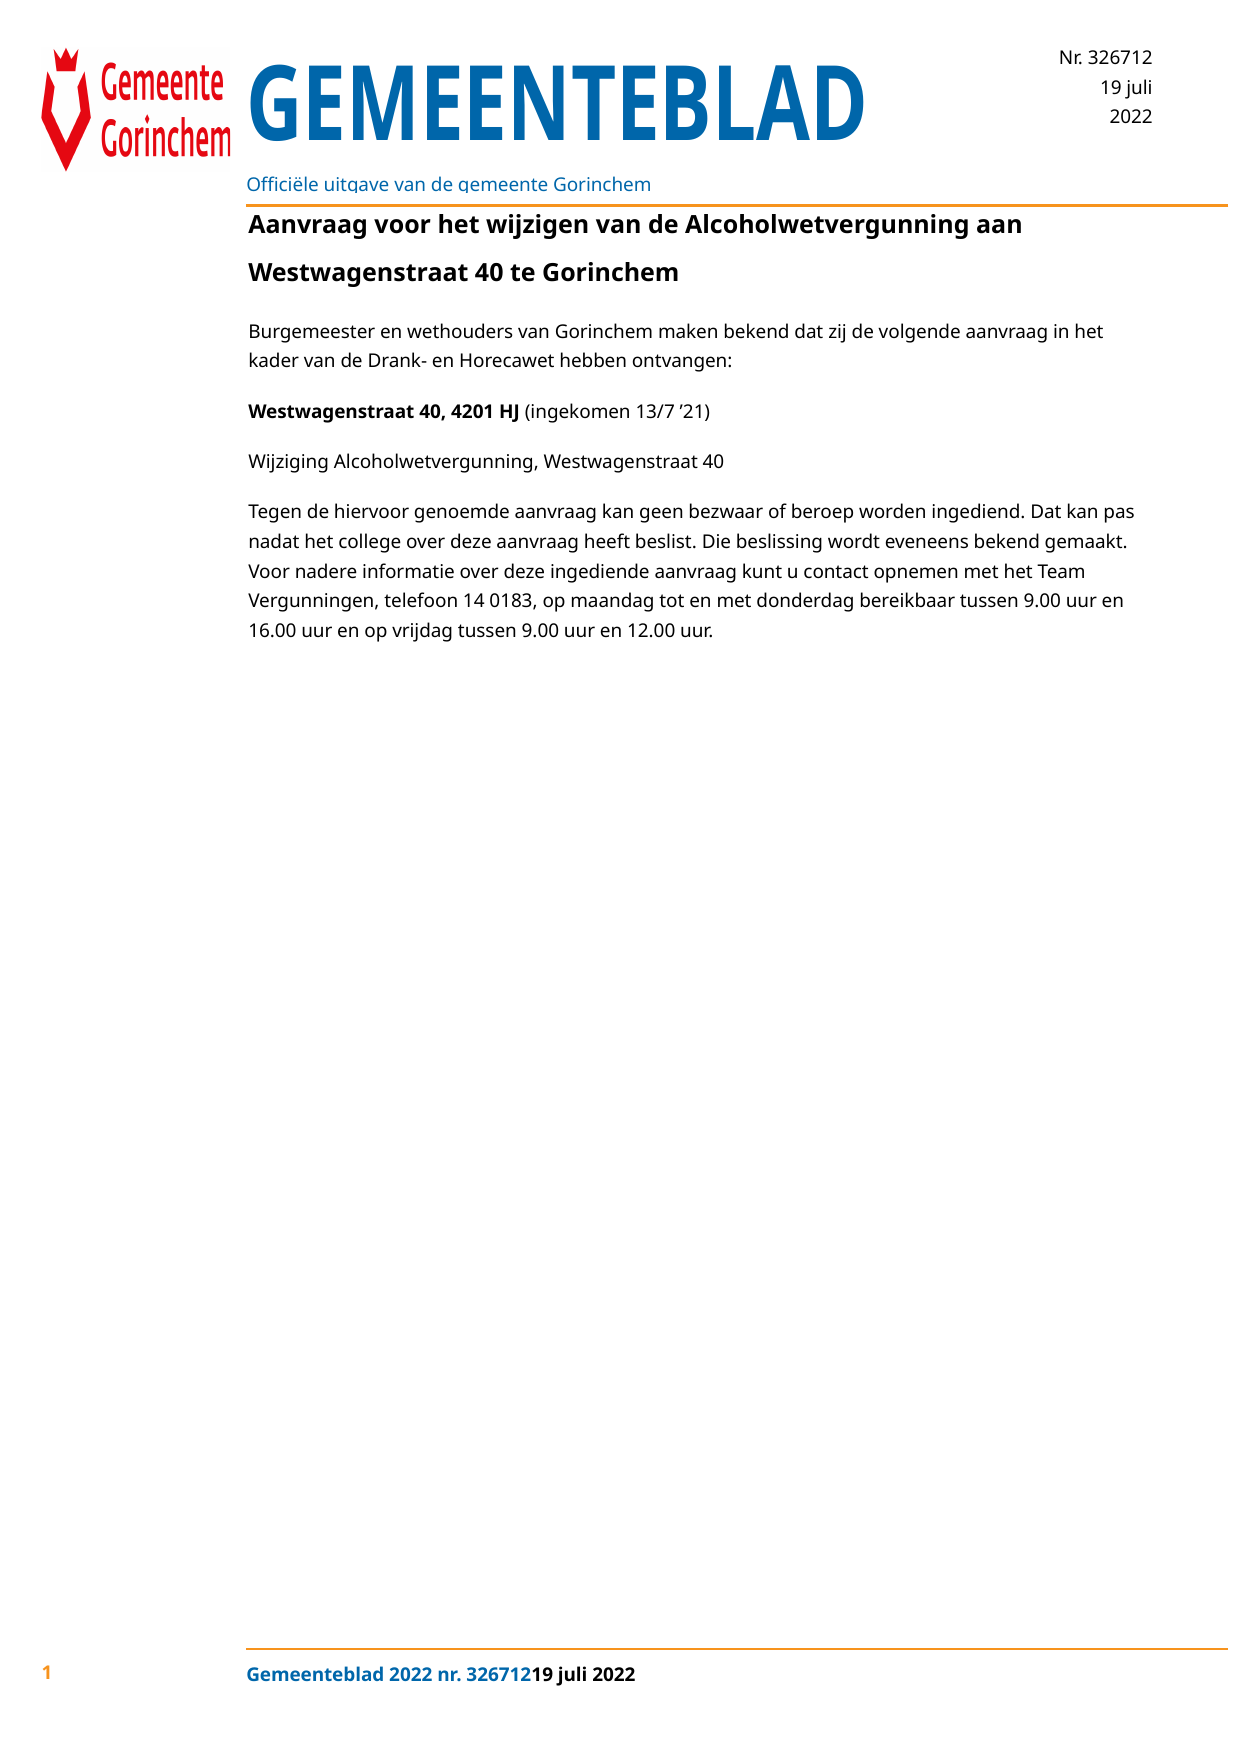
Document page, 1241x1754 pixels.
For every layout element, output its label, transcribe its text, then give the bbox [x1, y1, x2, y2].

text Wijziging Alcoholwetvergunning, Westwagenstraat 40 [248, 448, 1152, 474]
text Burgemeester en wethouders van Gorinchem maken bekend dat zij de volgende aanvraag in het kader van de Drank- en Horecawet hebben ontvangen: [248, 318, 1152, 373]
text Aanvraag voor het wijzigen van de Alcoholwetvergunning aan Westwagenstraat 40 te Gorinchem [248, 207, 1152, 288]
text Tegen de hiervoor genoemde aanvraag kan geen bezwaar of beroep worden ingediend. Dat kan pas nadat het college over deze aanvraag heeft beslist. Die beslissing wordt eveneens bekend gemaakt. Voor nadere informatie over deze ingediende aanvraag kunt u contact opnemen met het Team Vergunningen, telefoon 14 0183, op maandag tot en met donderdag bereikbaar tussen 9.00 uur en 16.00 uur en op vrijdag tussen 9.00 uur en 12.00 uur. [248, 499, 1152, 643]
picture [41, 47, 231, 172]
text Westwagenstraat 40, 4201 HJ (ingekomen 13/7 ’21) [248, 398, 1152, 424]
